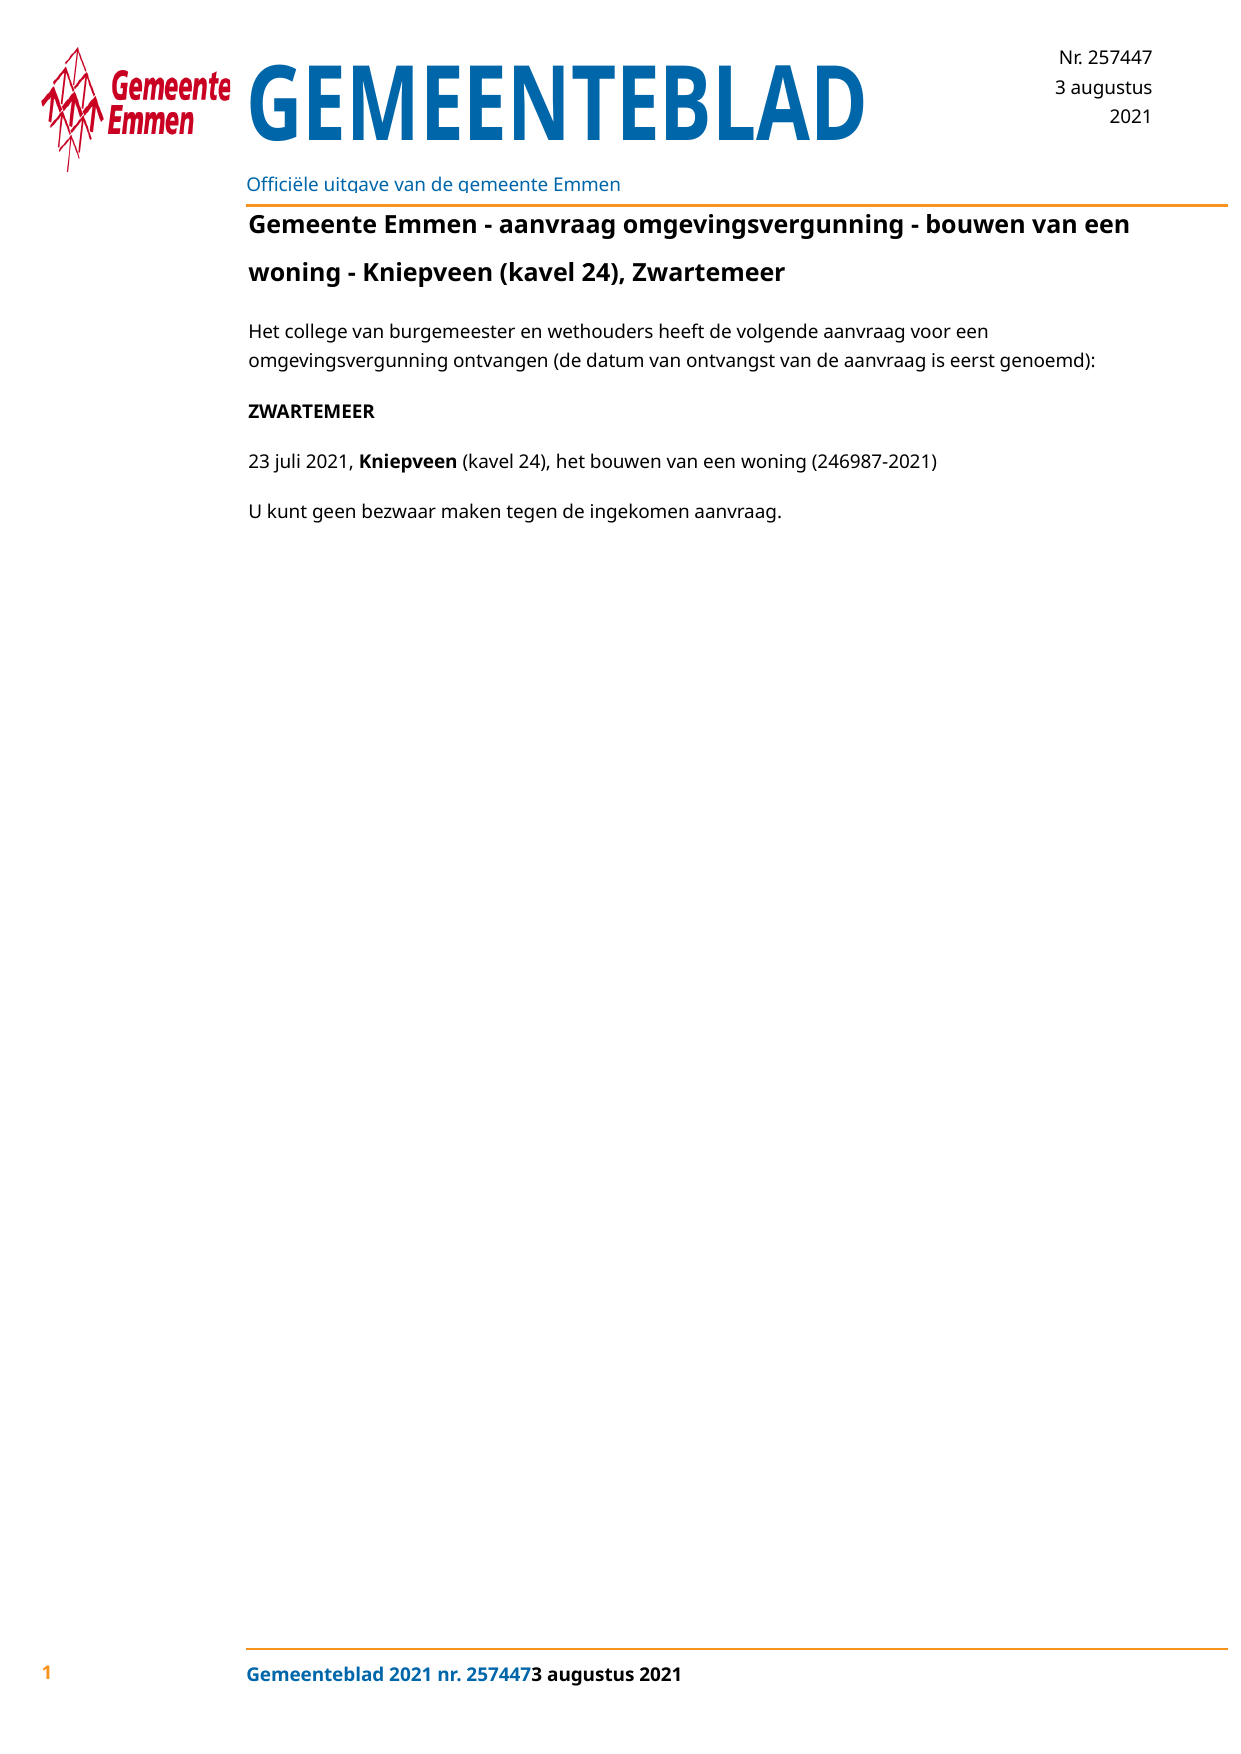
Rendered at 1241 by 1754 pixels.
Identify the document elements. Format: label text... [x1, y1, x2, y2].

picture [41, 47, 231, 172]
text U kunt geen bezwaar maken tegen de ingekomen aanvraag. [248, 499, 1152, 524]
text Gemeente Emmen - aanvraag omgevingsvergunning - bouwen van een woning - Kniepveen (kavel 24), Zwartemeer [248, 207, 1152, 288]
text 23 juli 2021, Kniepveen (kavel 24), het bouwen van een woning (246987-2021) [248, 448, 1152, 474]
text ZWARTEMEER [248, 398, 1152, 424]
text Het college van burgemeester en wethouders heeft de volgende aanvraag voor een omgevingsvergunning ontvangen (de datum van ontvangst van de aanvraag is eerst genoemd): [248, 318, 1152, 373]
